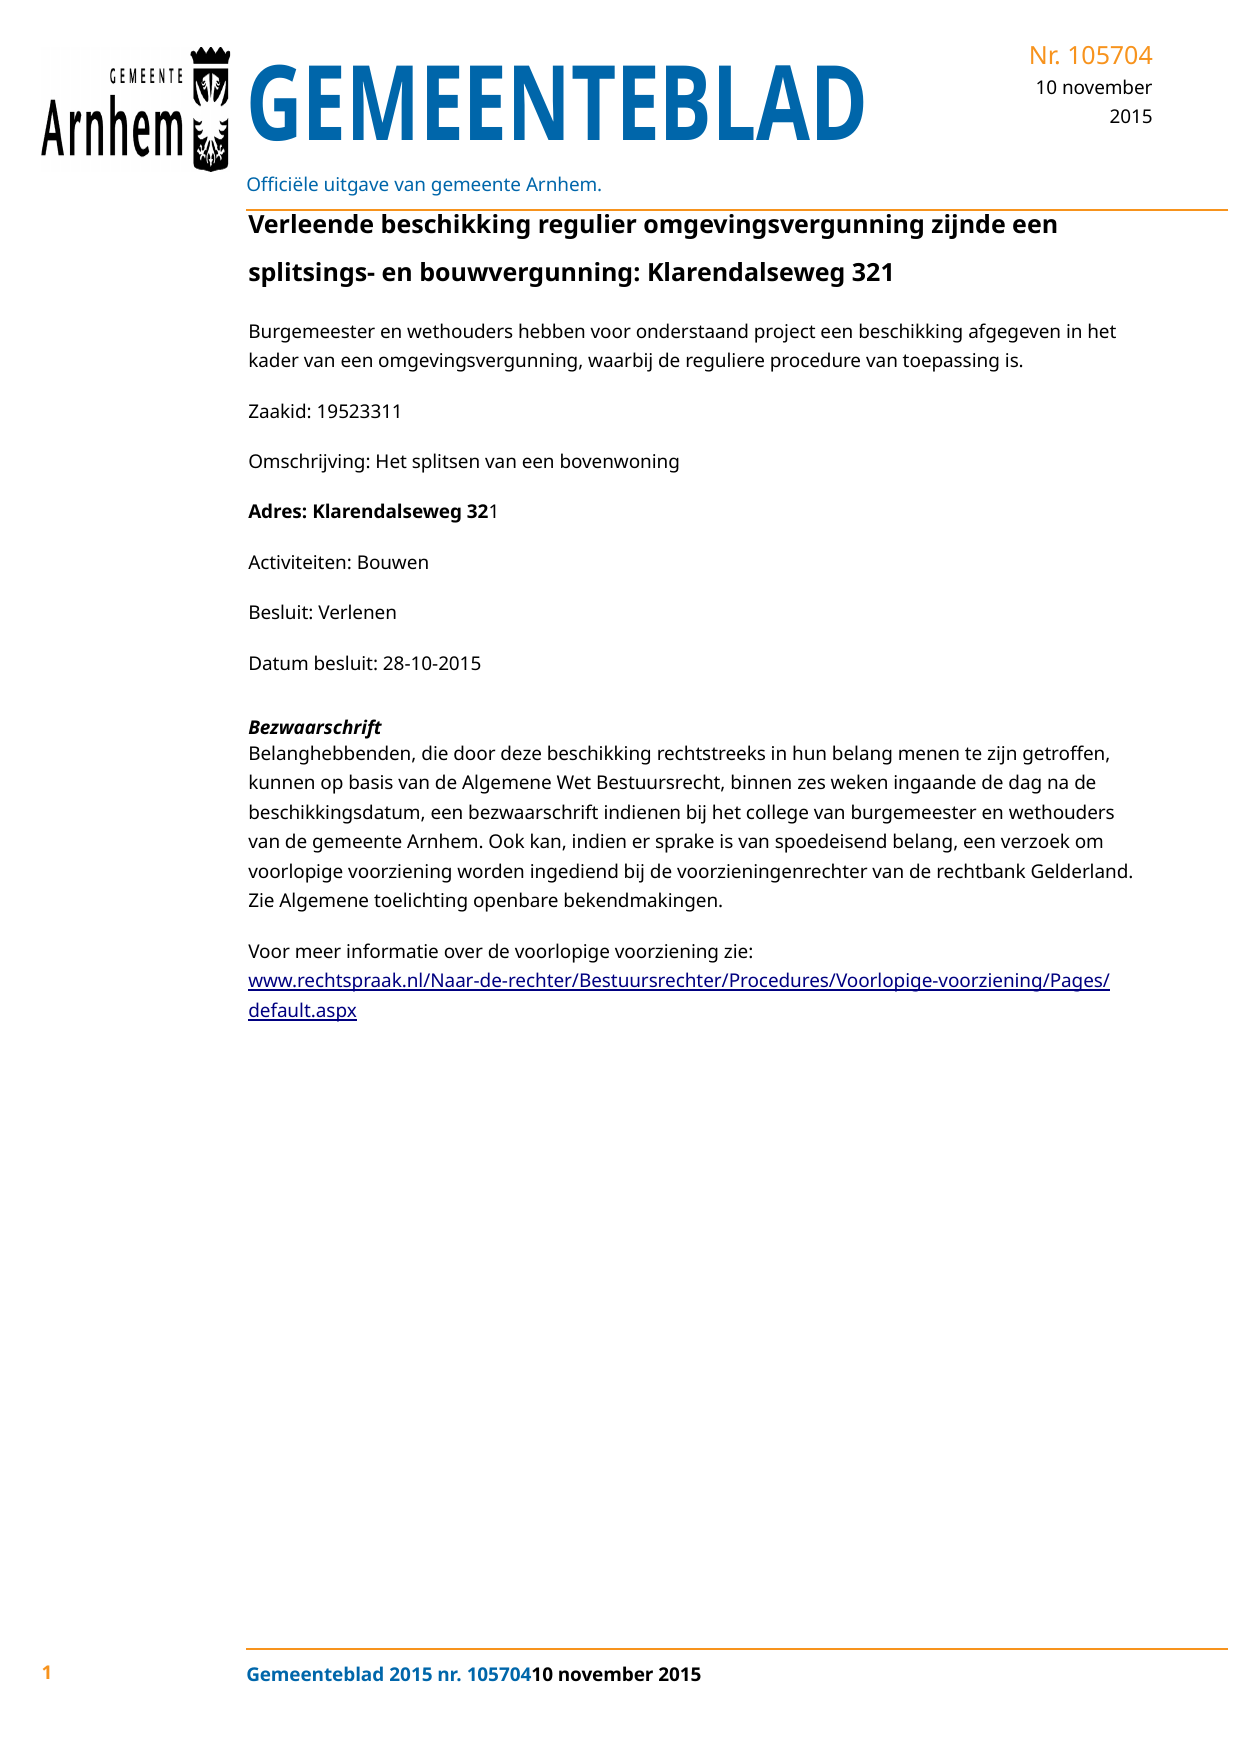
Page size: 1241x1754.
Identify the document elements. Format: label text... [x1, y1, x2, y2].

text Adres: Klarendalseweg 321 [248, 499, 1152, 524]
text Verleende beschikking regulier omgevingsvergunning zijnde een splitsings- en bouwvergunning: Klarendalseweg 321 [248, 211, 1152, 288]
picture [41, 47, 231, 172]
text Burgemeester en wethouders hebben voor onderstaand project een beschikking afgegeven in het kader van een omgevingsvergunning, waarbij de reguliere procedure van toepassing is. [248, 318, 1152, 373]
text Voor meer informatie over de voorlopige voorziening zie: www.rechtspraak.nl/Naar-de-rechter/Bestuursrechter/Procedures/Voorlopige-voorziening/Pages/default.aspx [248, 938, 1152, 1023]
text Datum besluit: 28-10-2015 [248, 650, 1152, 676]
text Omschrijving: Het splitsen van een bovenwoning [248, 448, 1152, 474]
text Activiteiten: Bouwen [248, 549, 1152, 575]
text Bezwaarschrift [248, 714, 1152, 740]
text Belanghebbenden, die door deze beschikking rechtstreeks in hun belang menen te zijn getroffen, kunnen op basis van de Algemene Wet Bestuursrecht, binnen zes weken ingaande de dag na de beschikkingsdatum, een bezwaarschrift indienen bij het college van burgemeester en wethouders van de gemeente Arnhem. Ook kan, indien er sprake is van spoedeisend belang, een verzoek om voorlopige voorziening worden ingediend bij de voorzieningenrechter van de rechtbank Gelderland. Zie Algemene toelichting openbare bekendmakingen. [248, 740, 1152, 913]
text Besluit: Verlenen [248, 599, 1152, 625]
text Zaakid: 19523311 [248, 398, 1152, 424]
